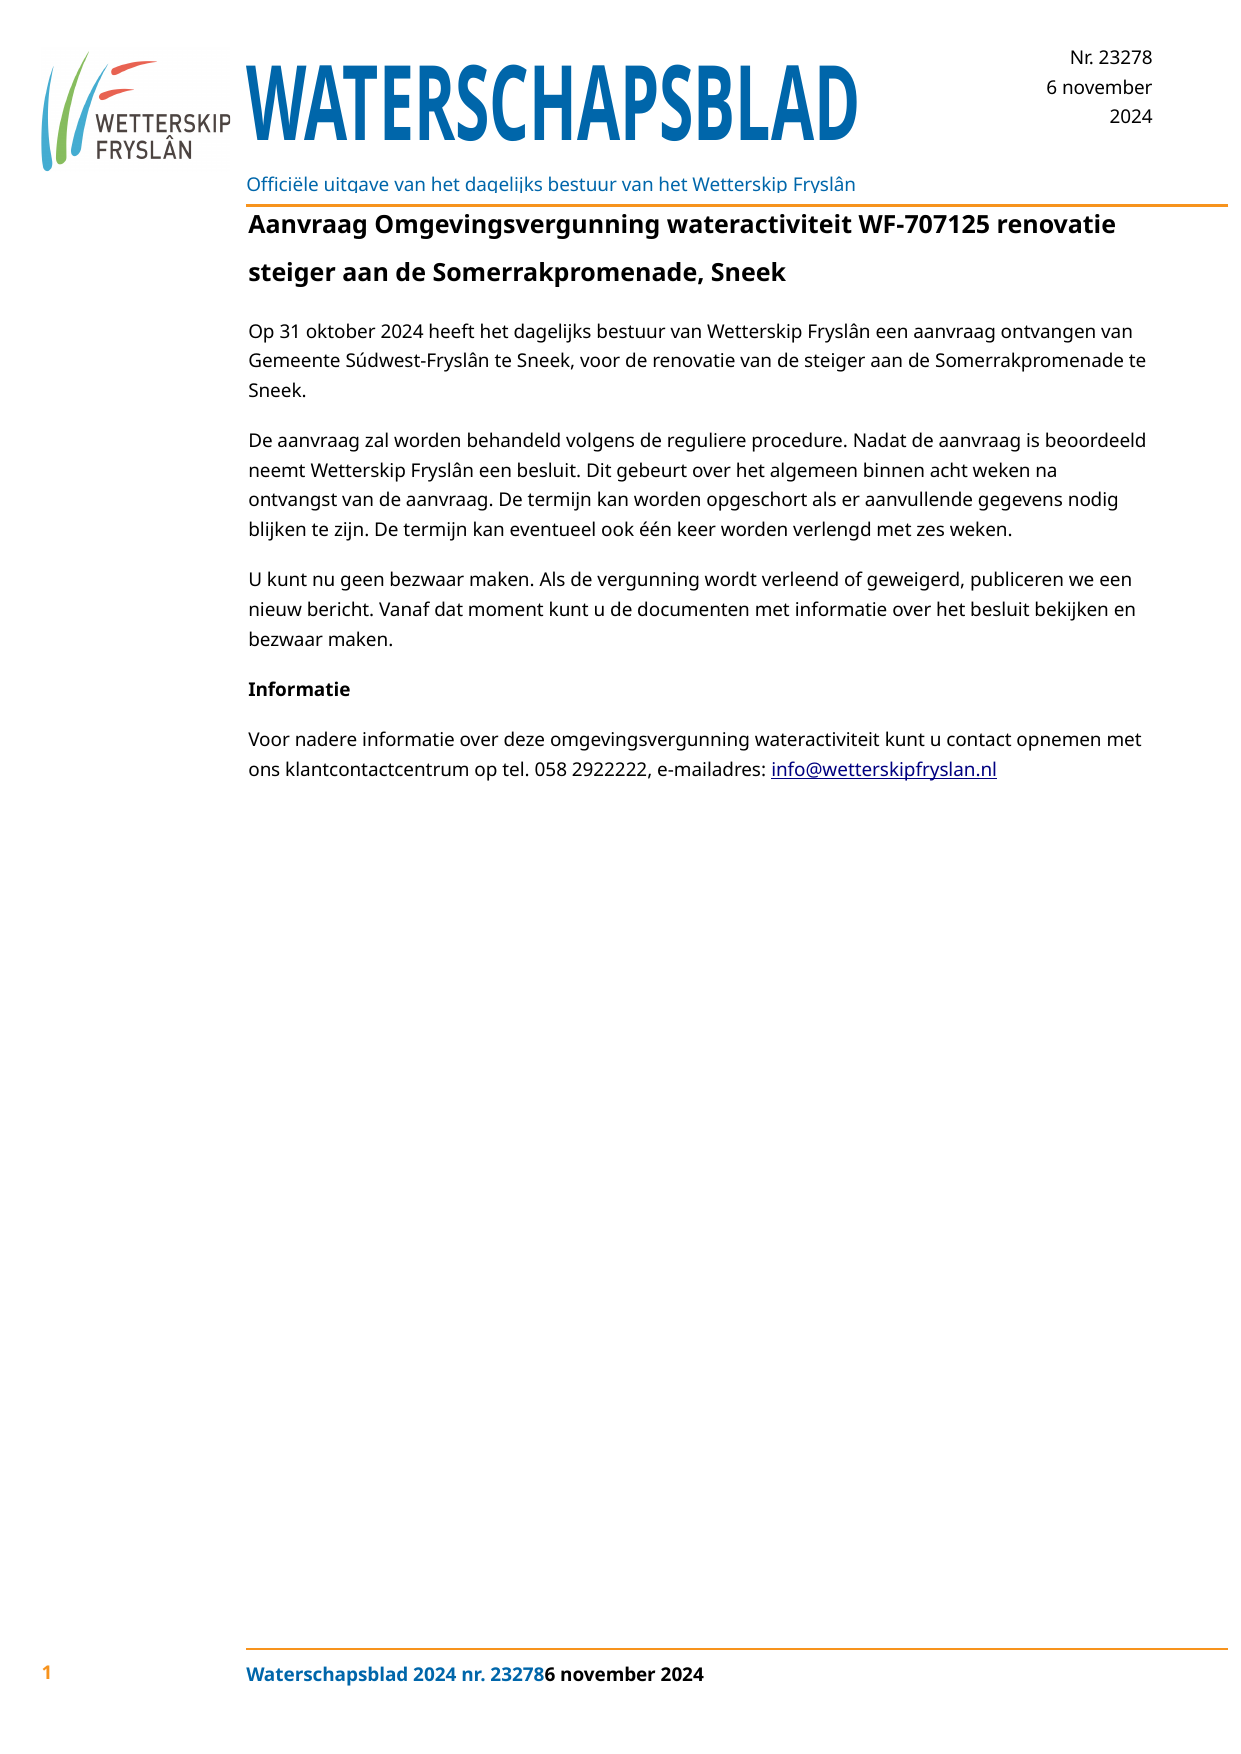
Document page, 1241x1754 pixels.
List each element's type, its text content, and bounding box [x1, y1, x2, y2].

text U kunt nu geen bezwaar maken. Als de vergunning wordt verleend of geweigerd, publiceren we een nieuw bericht. Vanaf dat moment kunt u de documenten met informatie over het besluit bekijken en bezwaar maken. [248, 567, 1152, 652]
text De aanvraag zal worden behandeld volgens de reguliere procedure. Nadat de aanvraag is beoordeeld neemt Wetterskip Fryslân een besluit. Dit gebeurt over het algemeen binnen acht weken na ontvangst van de aanvraag. De termijn kan worden opgeschort als er aanvullende gegevens nodig blijken te zijn. De termijn kan eventueel ook één keer worden verlengd met zes weken. [248, 427, 1152, 542]
picture [41, 47, 231, 172]
text Informatie [248, 676, 1152, 702]
text Aanvraag Omgevingsvergunning wateractiviteit WF-707125 renovatie steiger aan de Somerrakpromenade, Sneek [248, 207, 1152, 288]
text Op 31 oktober 2024 heeft het dagelijks bestuur van Wetterskip Fryslân een aanvraag ontvangen van Gemeente Súdwest-Fryslân te Sneek, voor de renovatie van de steiger aan de Somerrakpromenade te Sneek. [248, 318, 1152, 403]
text Voor nadere informatie over deze omgevingsvergunning wateractiviteit kunt u contact opnemen met ons klantcontactcentrum op tel. 058 2922222, e-mailadres: info@wetterskipfryslan.nl [248, 727, 1152, 782]
